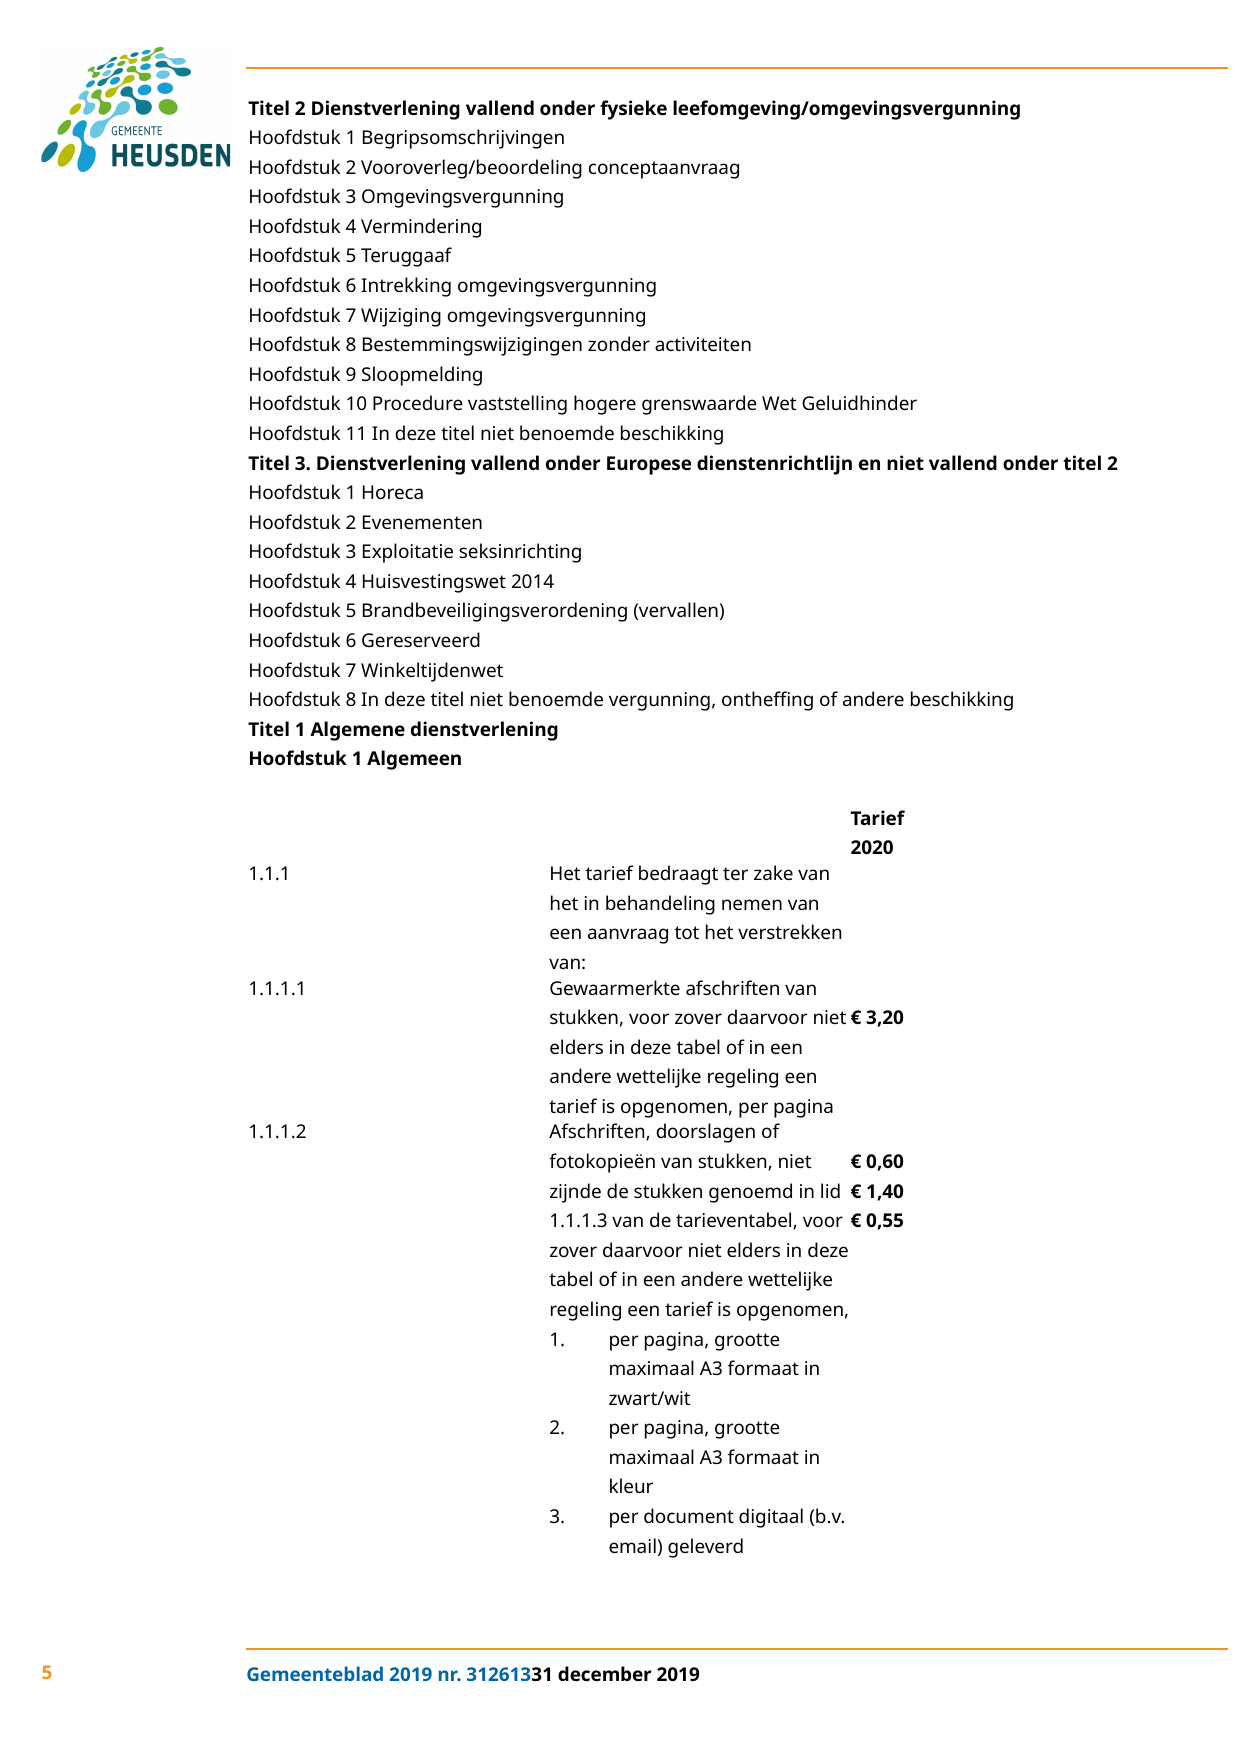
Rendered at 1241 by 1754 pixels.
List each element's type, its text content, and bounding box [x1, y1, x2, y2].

table_cell 1.1.1.2 [248, 1119, 549, 1559]
text Hoofdstuk 1 Begripsomschrijvingen [248, 124, 1152, 150]
table_header [248, 805, 549, 860]
text Hoofdstuk 8 In deze titel niet benoemde vergunning, ontheffing of andere beschikking [248, 686, 1152, 712]
table_cell [850, 860, 1152, 975]
text Hoofdstuk 7 Winkeltijdenwet [248, 657, 1152, 683]
table_cell Het tarief bedraagt ter zake van het in behandeling nemen van een aanvraag tot het verstrekken van: [549, 860, 850, 975]
text Hoofdstuk 11 In deze titel niet benoemde beschikking [248, 420, 1152, 446]
table_cell 1.1.1.1 [248, 975, 549, 1119]
text Hoofdstuk 10 Procedure vaststelling hogere grenswaarde Wet Geluidhinder [248, 391, 1152, 416]
table_header [549, 805, 850, 860]
text Hoofdstuk 3 Exploitatie seksinrichting [248, 538, 1152, 564]
text Hoofdstuk 6 Gereserveerd [248, 627, 1152, 653]
text Hoofdstuk 6 Intrekking omgevingsvergunning [248, 272, 1152, 298]
table_header Tarief 2020 [850, 805, 1152, 860]
text Hoofdstuk 5 Brandbeveiligingsverordening (vervallen) [248, 598, 1152, 623]
text Hoofdstuk 8 Bestemmingswijzigingen zonder activiteiten [248, 331, 1152, 357]
table_cell € 0,60 € 1,40 € 0,55 [850, 1119, 1152, 1559]
text Hoofdstuk 4 Huisvestingswet 2014 [248, 568, 1152, 594]
picture [41, 47, 231, 172]
text Hoofdstuk 9 Sloopmelding [248, 361, 1152, 387]
table_cell 1.1.1 [248, 860, 549, 975]
text Hoofdstuk 3 Omgevingsvergunning [248, 183, 1152, 209]
text Titel 2 Dienstverlening vallend onder fysieke leefomgeving/omgevingsvergunning [248, 95, 1152, 121]
text Hoofdstuk 5 Teruggaaf [248, 243, 1152, 268]
table_cell Gewaarmerkte afschriften van stukken, voor zover daarvoor niet elders in deze tabel of in een andere wettelijke regeling een tarief is opgenomen, per pagina [549, 975, 850, 1119]
text Hoofdstuk 7 Wijziging omgevingsvergunning [248, 302, 1152, 328]
text Hoofdstuk 1 Algemeen [248, 746, 1152, 771]
text Titel 3. Dienstverlening vallend onder Europese dienstenrichtlijn en niet vallend onder titel 2 [248, 450, 1152, 476]
text Hoofdstuk 2 Vooroverleg/beoordeling conceptaanvraag [248, 154, 1152, 180]
table_cell Afschriften, doorslagen of fotokopieën van stukken, niet zijnde de stukken genoemd in lid 1.1.1.3 van de tarieventabel, voor zover daarvoor niet elders in deze tabel of in een andere wettelijke regeling een tarief is opgenomen, per pagina, grootte maximaal A3 formaat in zwart/wit per pagina, grootte maximaal A3 formaat in kleur per document digitaal (b.v. email) geleverd [549, 1119, 850, 1559]
text Titel 1 Algemene dienstverlening [248, 716, 1152, 742]
text Hoofdstuk 2 Evenementen [248, 509, 1152, 535]
text Hoofdstuk 4 Vermindering [248, 213, 1152, 239]
table_cell € 3,20 [850, 975, 1152, 1119]
text Hoofdstuk 1 Horeca [248, 479, 1152, 505]
